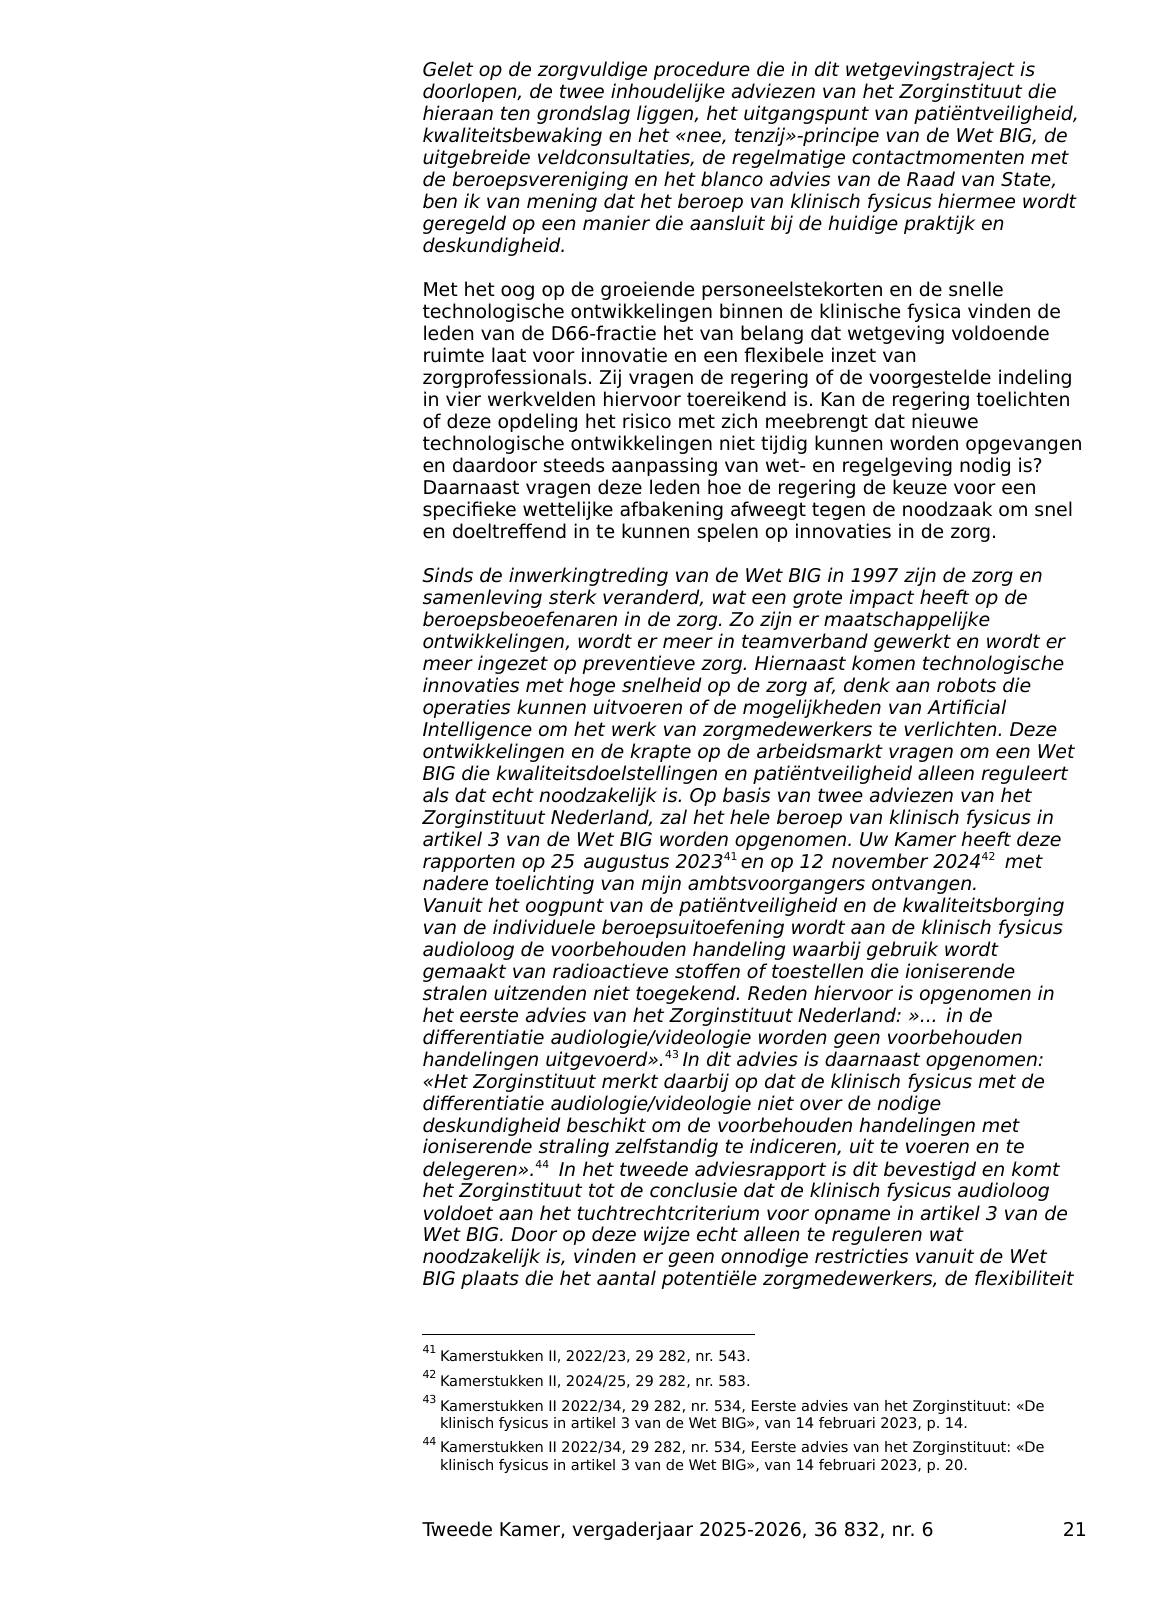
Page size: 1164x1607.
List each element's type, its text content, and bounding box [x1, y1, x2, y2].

text Kamerstukken II 2022/34, 29 282, nr. 534, Eerste advies van het Zorginstituut: «De klinisch fysicus in artikel 3 van de Wet BIG», van 14 februari 2023, p. 20. [422, 1435, 1087, 1474]
text Kamerstukken II, 2024/25, 29 282, nr. 583. [422, 1368, 1087, 1391]
text Kamerstukken II, 2022/23, 29 282, nr. 543. [422, 1343, 1087, 1366]
text Gelet op de zorgvuldige procedure die in dit wetgevingstraject is doorlopen, de twee inhoudelijke adviezen van het Zorginstituut die hieraan ten grondslag liggen, het uitgangspunt van patiëntveiligheid, kwaliteitsbewaking en het «nee, tenzij»-principe van de Wet BIG, de uitgebreide veldconsultaties, de regelmatige contactmomenten met de beroepsvereniging en het blanco advies van de Raad van State, ben ik van mening dat het beroep van klinisch fysicus hiermee wordt geregeld op een manier die aansluit bij de huidige praktijk en deskundigheid. [422, 59, 1087, 257]
text Met het oog op de groeiende personeelstekorten en de snelle technologische ontwikkelingen binnen de klinische fysica vinden de leden van de D66-fractie het van belang dat wetgeving voldoende ruimte laat voor innovatie en een flexibele inzet van zorgprofessionals. Zij vragen de regering of de voorgestelde indeling in vier werkvelden hiervoor toereikend is. Kan de regering toelichten of deze opdeling het risico met zich meebrengt dat nieuwe technologische ontwikkelingen niet tijdig kunnen worden opgevangen en daardoor steeds aanpassing van wet- en regelgeving nodig is? Daarnaast vragen deze leden hoe de regering de keuze voor een specifieke wettelijke afbakening afweegt tegen de noodzaak om snel en doeltreffend in te kunnen spelen op innovaties in de zorg. [422, 279, 1087, 543]
text Vanuit het oogpunt van de patiëntveiligheid en de kwaliteitsborging van de individuele beroepsuitoefening wordt aan de klinisch fysicus audioloog de voorbehouden handeling waarbij gebruik wordt gemaakt van radioactieve stoffen of toestellen die ioniserende stralen uitzenden niet toegekend. Reden hiervoor is opgenomen in het eerste advies van het Zorginstituut Nederland: »... in de differentiatie audiologie/videologie worden geen voorbehouden handelingen uitgevoerd».In dit advies is daarnaast opgenomen: «Het Zorginstituut merkt daarbij op dat de klinisch fysicus met de differentiatie audiologie/videologie niet over de nodige deskundigheid beschikt om de voorbehouden handelingen met ioniserende straling zelfstandig te indiceren, uit te voeren en te delegeren». In het tweede adviesrapport is dit bevestigd en komt het Zorginstituut tot de conclusie dat de klinisch fysicus audioloog voldoet aan het tuchtrechtcriterium voor opname in artikel 3 van de Wet BIG. Door op deze wijze echt alleen te reguleren wat noodzakelijk is, vinden er geen onnodige restricties vanuit de Wet BIG plaats die het aantal potentiële zorgmedewerkers, de flexibiliteit [422, 895, 1087, 1290]
text Kamerstukken II 2022/34, 29 282, nr. 534, Eerste advies van het Zorginstituut: «De klinisch fysicus in artikel 3 van de Wet BIG», van 14 februari 2023, p. 14. [422, 1393, 1087, 1432]
text Sinds de inwerkingtreding van de Wet BIG in 1997 zijn de zorg en samenleving sterk veranderd, wat een grote impact heeft op de beroepsbeoefenaren in de zorg. Zo zijn er maatschappelijke ontwikkelingen, wordt er meer in teamverband gewerkt en wordt er meer ingezet op preventieve zorg. Hiernaast komen technologische innovaties met hoge snelheid op de zorg af, denk aan robots die operaties kunnen uitvoeren of de mogelijkheden van Artificial Intelligence om het werk van zorgmedewerkers te verlichten. Deze ontwikkelingen en de krapte op de arbeidsmarkt vragen om een Wet BIG die kwaliteitsdoelstellingen en patiëntveiligheid alleen reguleert als dat echt noodzakelijk is. Op basis van twee adviezen van het Zorginstituut Nederland, zal het hele beroep van klinisch fysicus in artikel 3 van de Wet BIG worden opgenomen. Uw Kamer heeft deze rapporten op 25 augustus 2023en op 12 november 2024 met nadere toelichting van mijn ambtsvoorgangers ontvangen. [422, 565, 1087, 895]
